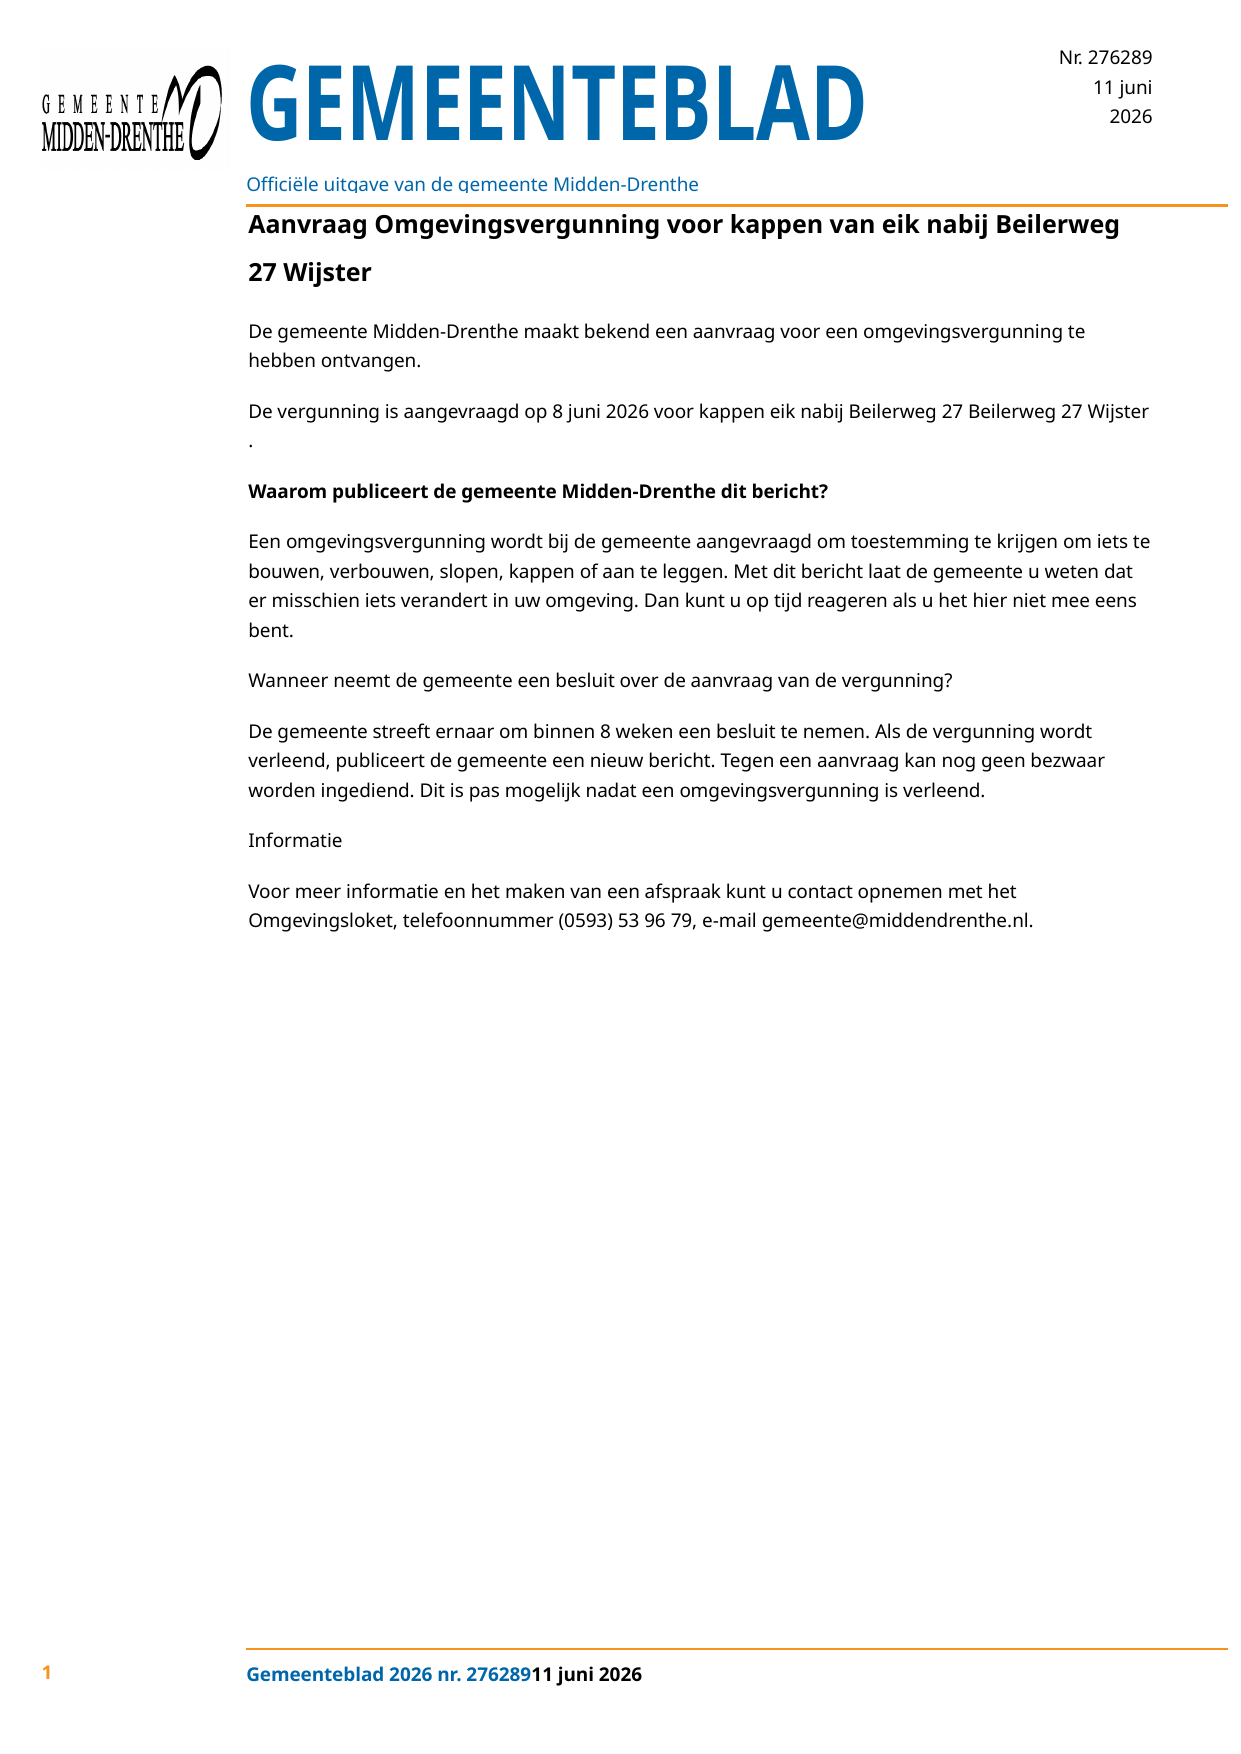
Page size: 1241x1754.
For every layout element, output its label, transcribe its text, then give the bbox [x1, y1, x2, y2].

text De gemeente Midden-Drenthe maakt bekend een aanvraag voor een omgevingsvergunning te hebben ontvangen. [248, 318, 1152, 373]
text Waarom publiceert de gemeente Midden-Drenthe dit bericht? [248, 478, 1152, 504]
text Informatie [248, 827, 1152, 853]
text Wanneer neemt de gemeente een besluit over de aanvraag van de vergunning? [248, 667, 1152, 693]
text Voor meer informatie en het maken van een afspraak kunt u contact opnemen met het Omgevingsloket, telefoonnummer (0593) 53 96 79, e-mail gemeente@middendrenthe.nl. [248, 878, 1152, 933]
text De gemeente streeft ernaar om binnen 8 weken een besluit te nemen. Als de vergunning wordt verleend, publiceert de gemeente een nieuw bericht. Tegen een aanvraag kan nog geen bezwaar worden ingediend. Dit is pas mogelijk nadat een omgevingsvergunning is verleend. [248, 718, 1152, 803]
text De vergunning is aangevraagd op 8 juni 2026 voor kappen eik nabij Beilerweg 27 Beilerweg 27 Wijster . [248, 398, 1152, 453]
picture [41, 47, 231, 172]
text Aanvraag Omgevingsvergunning voor kappen van eik nabij Beilerweg 27 Wijster [248, 207, 1152, 288]
text Een omgevingsvergunning wordt bij de gemeente aangevraagd om toestemming te krijgen om iets te bouwen, verbouwen, slopen, kappen of aan te leggen. Met dit bericht laat de gemeente u weten dat er misschien iets verandert in uw omgeving. Dan kunt u op tijd reageren als u het hier niet mee eens bent. [248, 528, 1152, 643]
